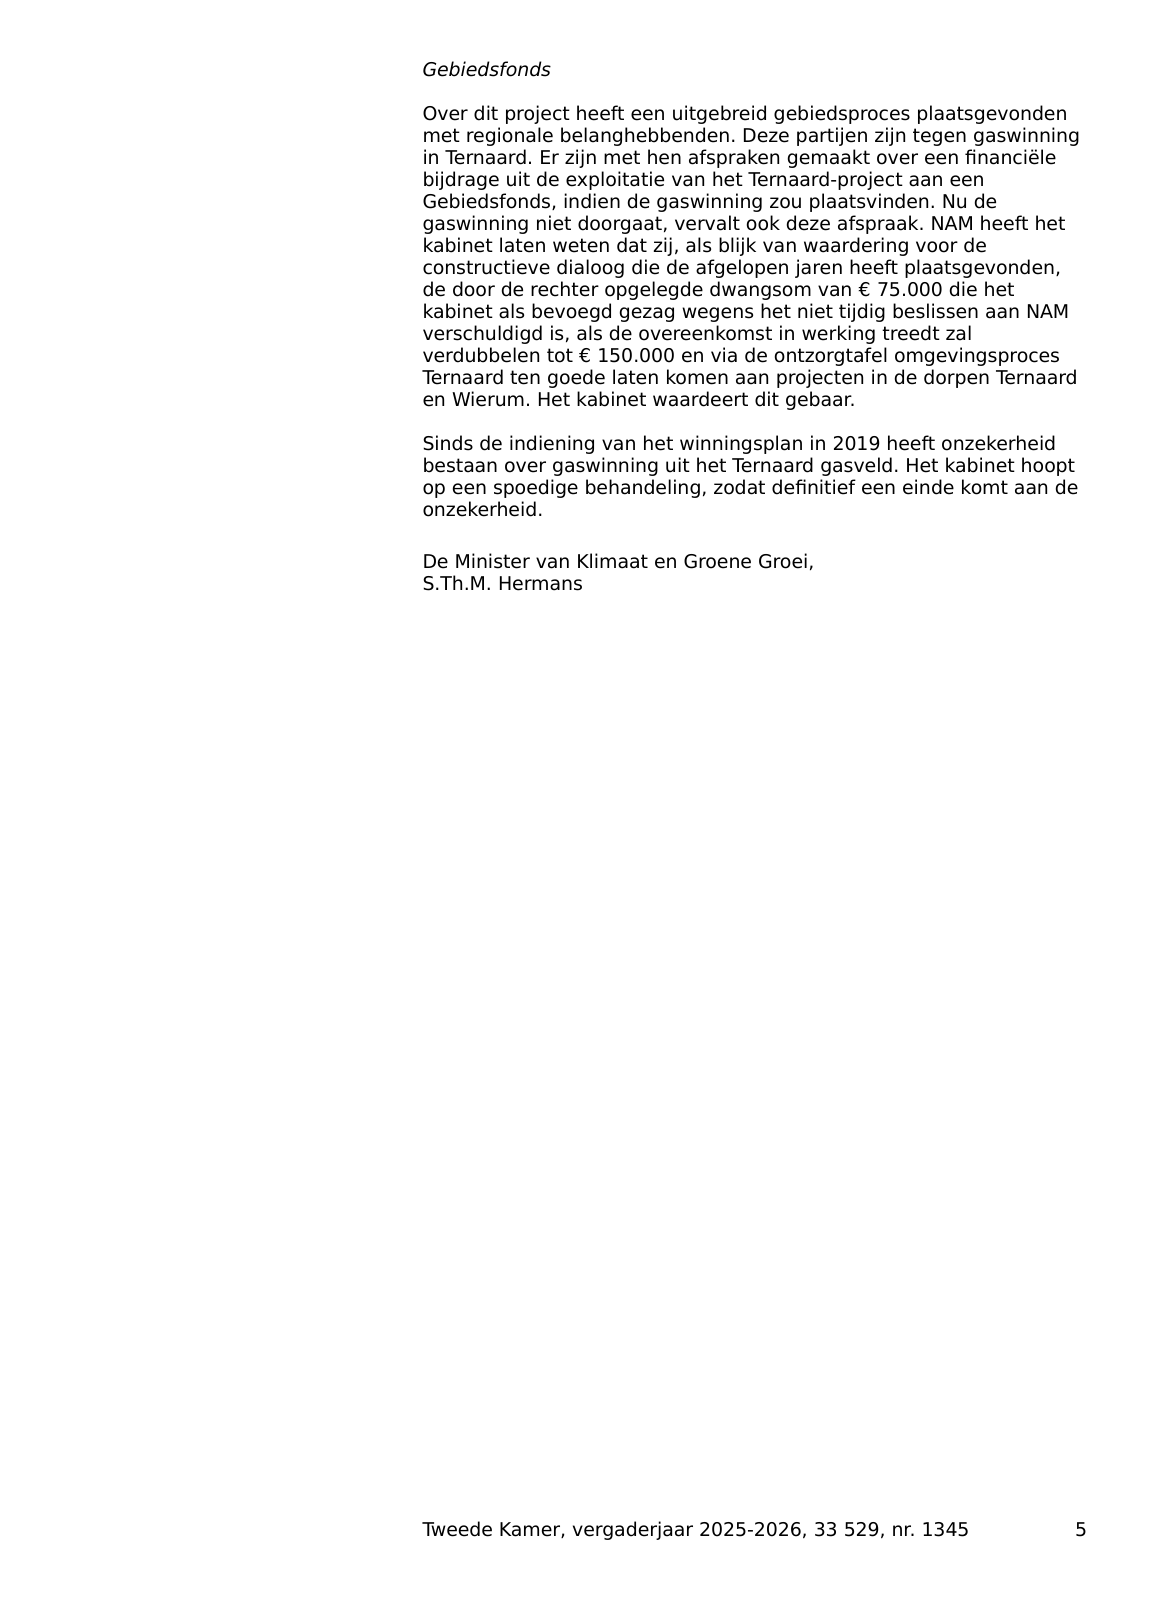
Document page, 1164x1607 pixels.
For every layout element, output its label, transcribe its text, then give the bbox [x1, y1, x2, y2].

text De Minister van Klimaat en Groene Groei, S.Th.M. Hermans [422, 551, 1087, 595]
text Over dit project heeft een uitgebreid gebiedsproces plaatsgevonden met regionale belanghebbenden. Deze partijen zijn tegen gaswinning in Ternaard. Er zijn met hen afspraken gemaakt over een financiële bijdrage uit de exploitatie van het Ternaard-project aan een Gebiedsfonds, indien de gaswinning zou plaatsvinden. Nu de gaswinning niet doorgaat, vervalt ook deze afspraak. NAM heeft het kabinet laten weten dat zij, als blijk van waardering voor de constructieve dialoog die de afgelopen jaren heeft plaatsgevonden, de door de rechter opgelegde dwangsom van € 75.000 die het kabinet als bevoegd gezag wegens het niet tijdig beslissen aan NAM verschuldigd is, als de overeenkomst in werking treedt zal verdubbelen tot € 150.000 en via de ontzorgtafel omgevingsproces Ternaard ten goede laten komen aan projecten in de dorpen Ternaard en Wierum. Het kabinet waardeert dit gebaar. [422, 103, 1087, 411]
text Sinds de indiening van het winningsplan in 2019 heeft onzekerheid bestaan over gaswinning uit het Ternaard gasveld. Het kabinet hoopt op een spoedige behandeling, zodat definitief een einde komt aan de onzekerheid. [422, 433, 1087, 521]
subtitle Gebiedsfonds [422, 59, 1087, 81]
